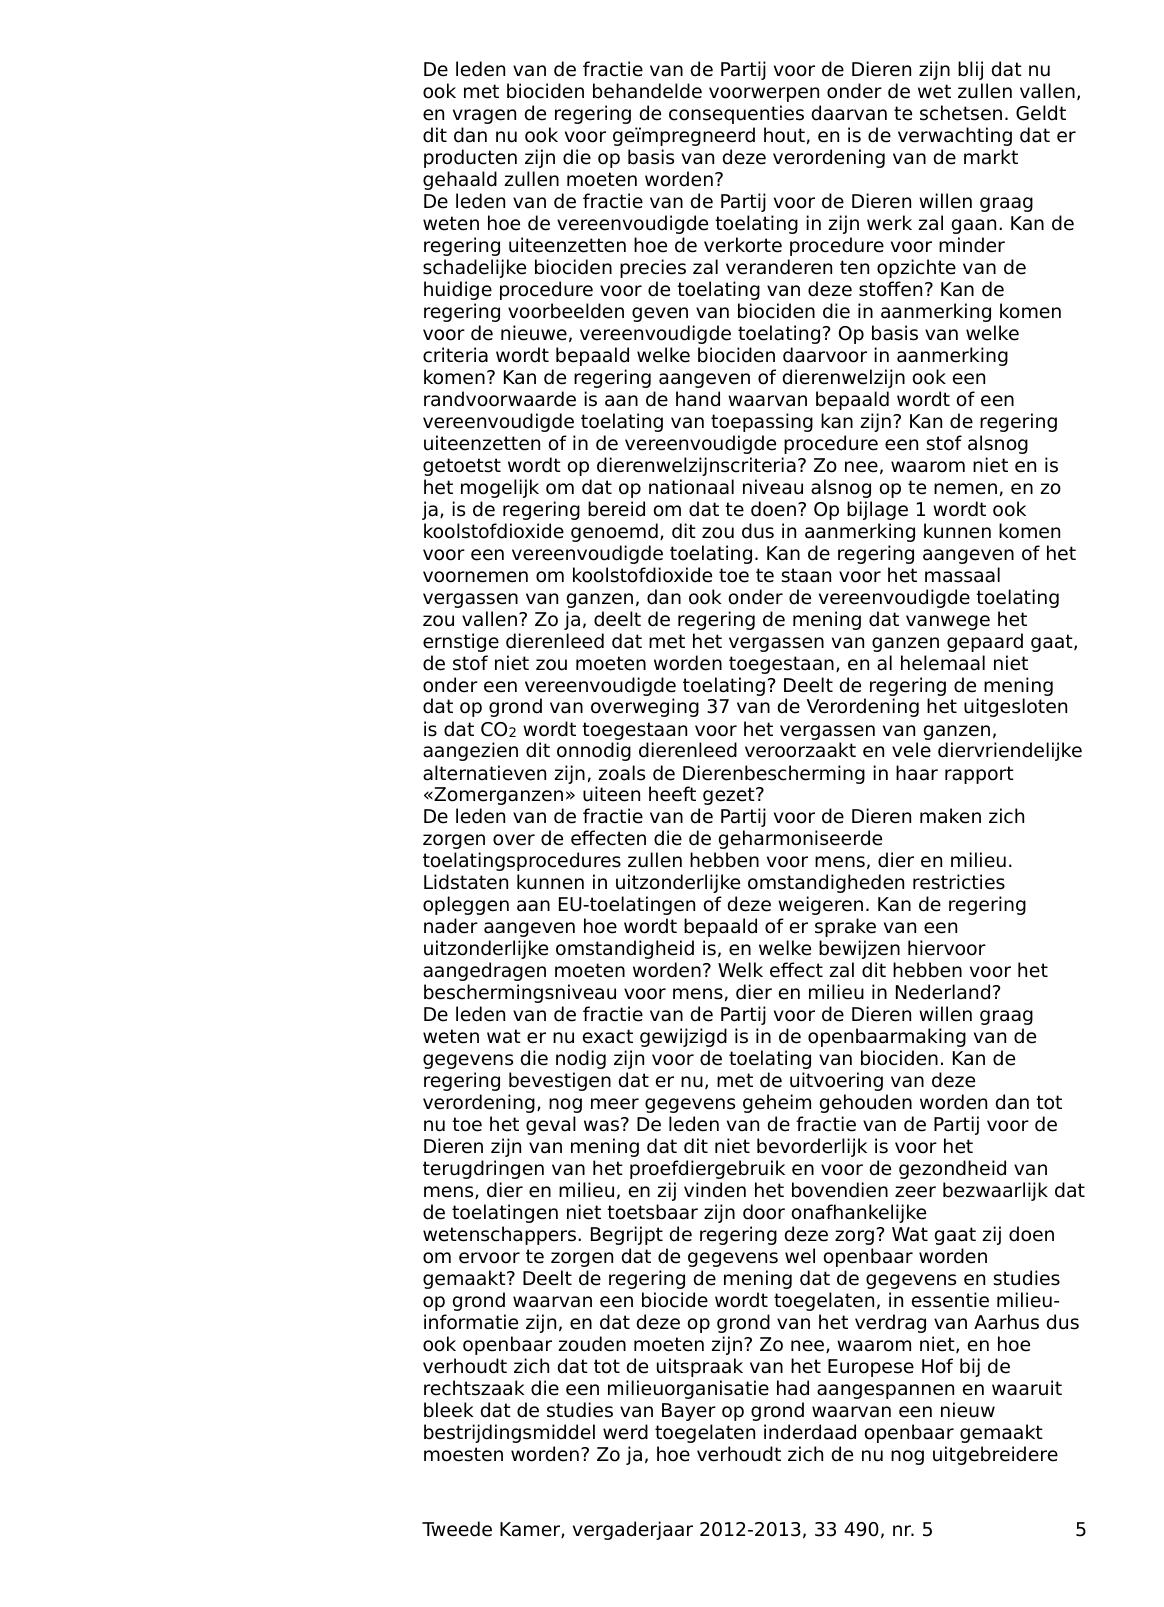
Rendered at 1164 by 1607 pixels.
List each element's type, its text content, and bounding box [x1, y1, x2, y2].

text De leden van de fractie van de Partij voor de Dieren zijn blij dat nu ook met biociden behandelde voorwerpen onder de wet zullen vallen, en vragen de regering de consequenties daarvan te schetsen. Geldt dit dan nu ook voor geïmpregneerd hout, en is de verwachting dat er producten zijn die op basis van deze verordening van de markt gehaald zullen moeten worden? [422, 59, 1087, 191]
text De leden van de fractie van de Partij voor de Dieren willen graag weten hoe de vereenvoudigde toelating in zijn werk zal gaan. Kan de regering uiteenzetten hoe de verkorte procedure voor minder schadelijke biociden precies zal veranderen ten opzichte van de huidige procedure voor de toelating van deze stoffen? Kan de regering voorbeelden geven van biociden die in aanmerking komen voor de nieuwe, vereenvoudigde toelating? Op basis van welke criteria wordt bepaald welke biociden daarvoor in aanmerking komen? Kan de regering aangeven of dierenwelzijn ook een randvoorwaarde is aan de hand waarvan bepaald wordt of een vereenvoudigde toelating van toepassing kan zijn? Kan de regering uiteenzetten of in de vereenvoudigde procedure een stof alsnog getoetst wordt op dierenwelzijnscriteria? Zo nee, waarom niet en is het mogelijk om dat op nationaal niveau alsnog op te nemen, en zo ja, is de regering bereid om dat te doen? Op bijlage 1 wordt ook koolstofdioxide genoemd, dit zou dus in aanmerking kunnen komen voor een vereenvoudigde toelating. Kan de regering aangeven of het voornemen om koolstofdioxide toe te staan voor het massaal vergassen van ganzen, dan ook onder de vereenvoudigde toelating zou vallen? Zo ja, deelt de regering de mening dat vanwege het ernstige dierenleed dat met het vergassen van ganzen gepaard gaat, de stof niet zou moeten worden toegestaan, en al helemaal niet onder een vereenvoudigde toelating? Deelt de regering de mening dat op grond van overweging 37 van de Verordening het uitgesloten is dat CO2 wordt toegestaan voor het vergassen van ganzen, aangezien dit onnodig dierenleed veroorzaakt en vele diervriendelijke alternatieven zijn, zoals de Dierenbescherming in haar rapport «Zomerganzen» uiteen heeft gezet? [422, 191, 1087, 806]
text De leden van de fractie van de Partij voor de Dieren maken zich zorgen over de effecten die de geharmoniseerde toelatingsprocedures zullen hebben voor mens, dier en milieu. Lidstaten kunnen in uitzonderlijke omstandigheden restricties opleggen aan EU-toelatingen of deze weigeren. Kan de regering nader aangeven hoe wordt bepaald of er sprake van een uitzonderlijke omstandigheid is, en welke bewijzen hiervoor aangedragen moeten worden? Welk effect zal dit hebben voor het beschermingsniveau voor mens, dier en milieu in Nederland? [422, 806, 1087, 1004]
text De leden van de fractie van de Partij voor de Dieren willen graag weten wat er nu exact gewijzigd is in de openbaarmaking van de gegevens die nodig zijn voor de toelating van biociden. Kan de regering bevestigen dat er nu, met de uitvoering van deze verordening, nog meer gegevens geheim gehouden worden dan tot nu toe het geval was? De leden van de fractie van de Partij voor de Dieren zijn van mening dat dit niet bevorderlijk is voor het terugdringen van het proefdiergebruik en voor de gezondheid van mens, dier en milieu, en zij vinden het bovendien zeer bezwaarlijk dat de toelatingen niet toetsbaar zijn door onafhankelijke wetenschappers. Begrijpt de regering deze zorg? Wat gaat zij doen om ervoor te zorgen dat de gegevens wel openbaar worden gemaakt? Deelt de regering de mening dat de gegevens en studies op grond waarvan een biocide wordt toegelaten, in essentie milieu-informatie zijn, en dat deze op grond van het verdrag van Aarhus dus ook openbaar zouden moeten zijn? Zo nee, waarom niet, en hoe verhoudt zich dat tot de uitspraak van het Europese Hof bij de rechtszaak die een milieuorganisatie had aangespannen en waaruit bleek dat de studies van Bayer op grond waarvan een nieuw bestrijdingsmiddel werd toegelaten inderdaad openbaar gemaakt moesten worden? Zo ja, hoe verhoudt zich de nu nog uitgebreidere [422, 1004, 1087, 1466]
